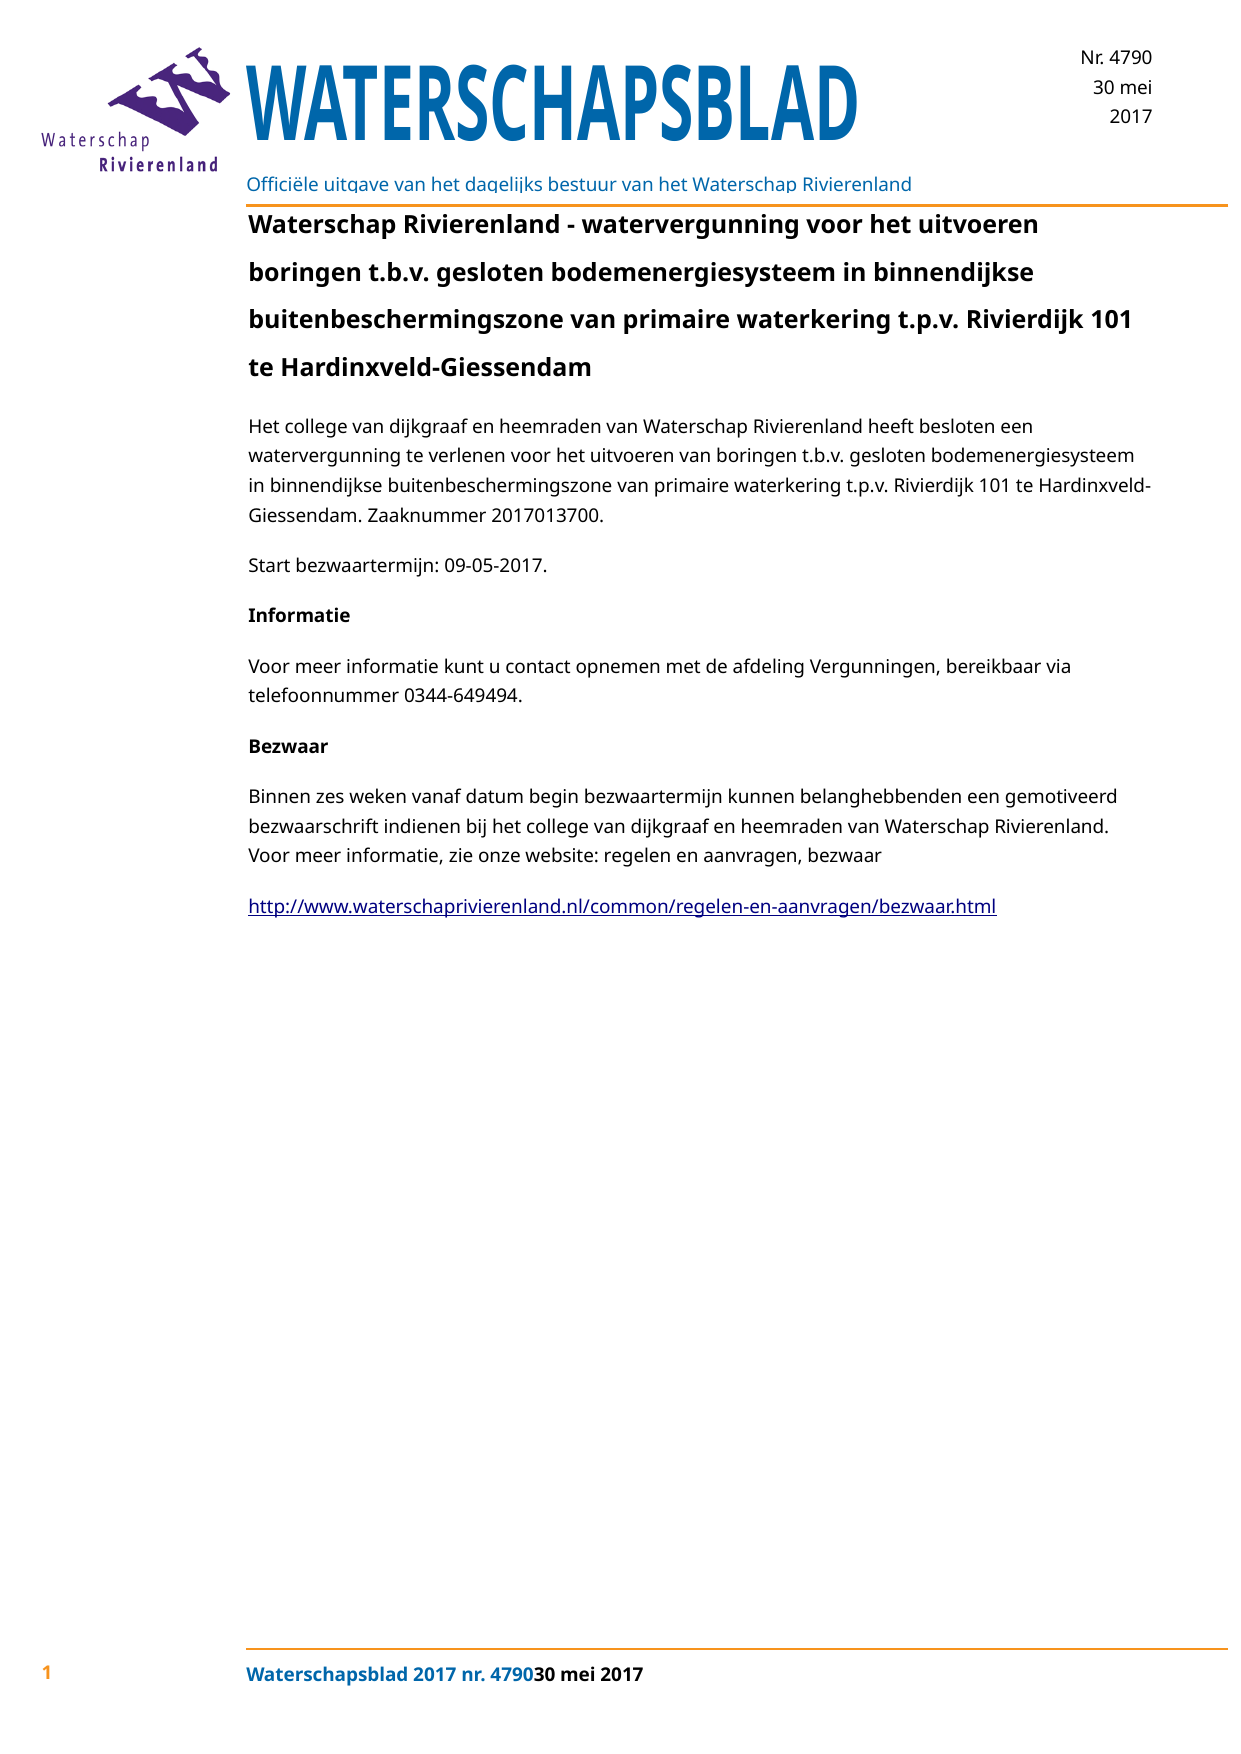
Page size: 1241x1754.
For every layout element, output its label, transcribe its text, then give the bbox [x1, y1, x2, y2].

text Start bezwaartermijn: 09-05-2017. [248, 552, 1152, 578]
picture [41, 47, 231, 172]
text Het college van dijkgraaf en heemraden van Waterschap Rivierenland heeft besloten een watervergunning te verlenen voor het uitvoeren van boringen t.b.v. gesloten bodemenergiesysteem in binnendijkse buitenbeschermingszone van primaire waterkering t.p.v. Rivierdijk 101 te Hardinxveld-Giessendam. Zaaknummer 2017013700. [248, 413, 1152, 528]
text Informatie [248, 603, 1152, 628]
text Waterschap Rivierenland - watervergunning voor het uitvoeren boringen t.b.v. gesloten bodemenergiesysteem in binnendijkse buitenbeschermingszone van primaire waterkering t.p.v. Rivierdijk 101 te Hardinxveld-Giessendam [248, 207, 1152, 384]
text Voor meer informatie kunt u contact opnemen met de afdeling Vergunningen, bereikbaar via telefoonnummer 0344-649494. [248, 653, 1152, 708]
text Bezwaar [248, 733, 1152, 759]
text http://www.waterschaprivierenland.nl/common/regelen-en-aanvragen/bezwaar.html [248, 893, 1152, 919]
text Binnen zes weken vanaf datum begin bezwaartermijn kunnen belanghebbenden een gemotiveerd bezwaarschrift indienen bij het college van dijkgraaf en heemraden van Waterschap Rivierenland. Voor meer informatie, zie onze website: regelen en aanvragen, bezwaar [248, 783, 1152, 868]
